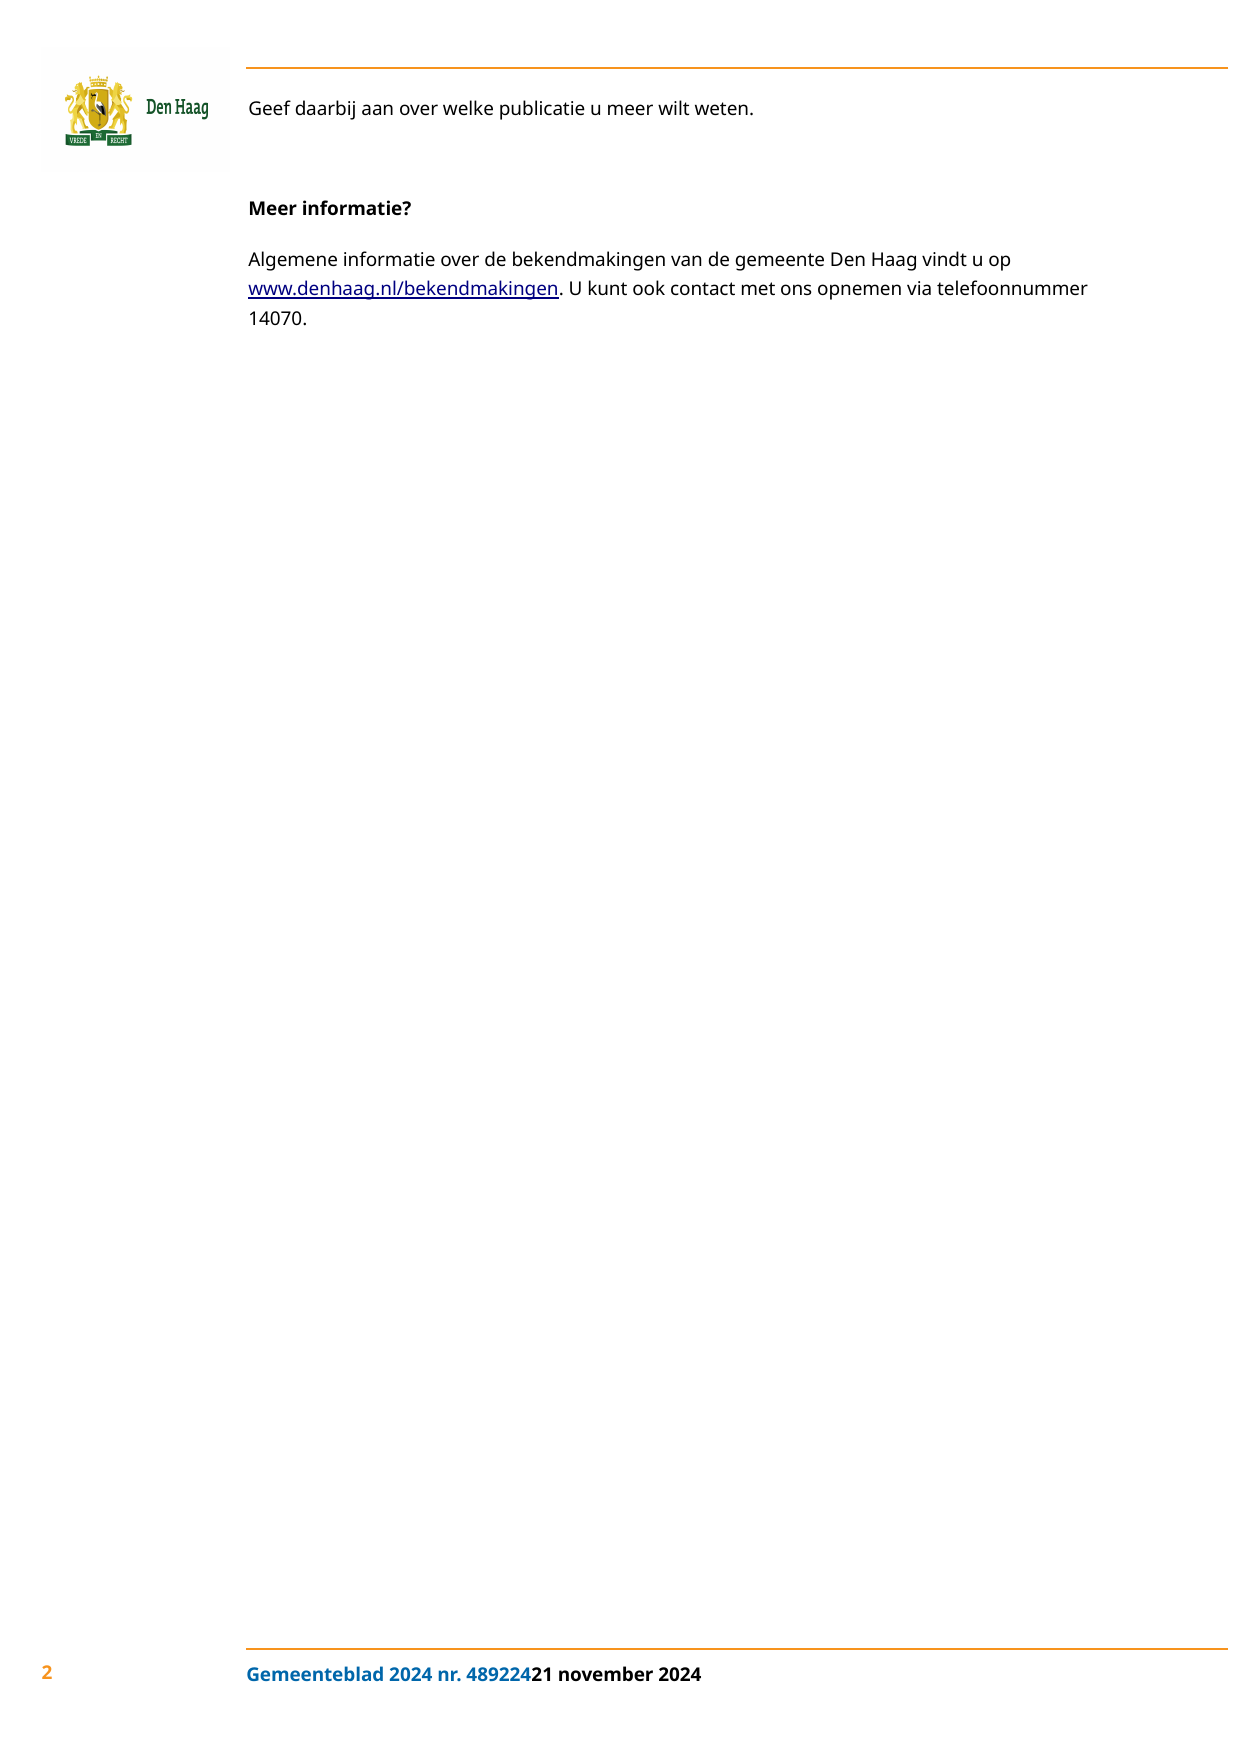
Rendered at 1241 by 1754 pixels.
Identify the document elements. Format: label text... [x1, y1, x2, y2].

text Meer informatie? [248, 196, 1152, 221]
text Geef daarbij aan over welke publicatie u meer wilt weten. [248, 95, 1152, 121]
text Algemene informatie over de bekendmakingen van de gemeente Den Haag vindt u op www.denhaag.nl/bekendmakingen. U kunt ook contact met ons opnemen via telefoonnummer 14070. [248, 246, 1152, 331]
picture [41, 47, 231, 172]
